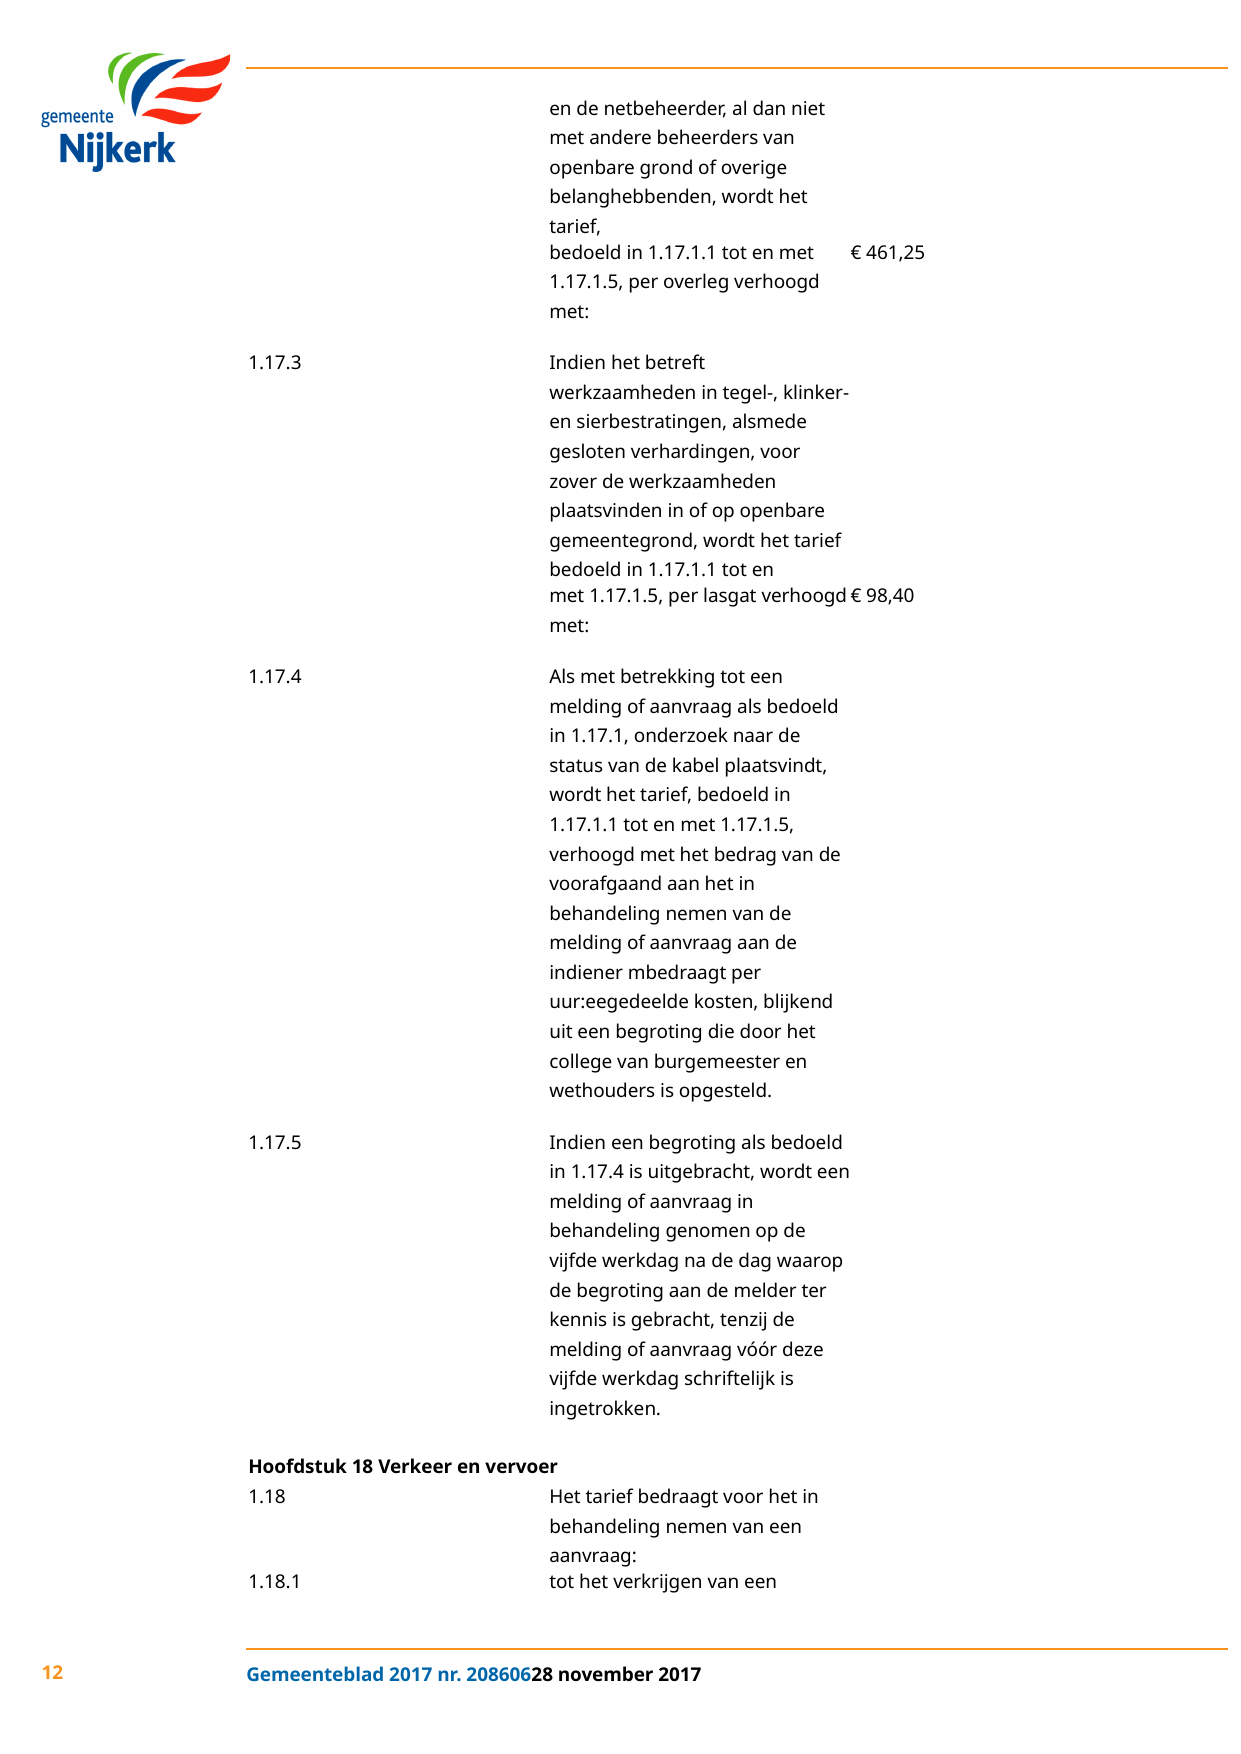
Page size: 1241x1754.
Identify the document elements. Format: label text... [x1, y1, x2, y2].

table_cell 1.17.3 [248, 350, 549, 582]
table_cell [549, 324, 850, 349]
table_cell Indien een begroting als bedoeld in 1.17.4 is uitgebracht, wordt een melding of aanvraag in behandeling genomen op de vijfde werkdag na de dag waarop de begroting aan de melder ter kennis is gebracht, tenzij de melding of aanvraag vóór deze vijfde werkdag schriftelijk is ingetrokken. [549, 1129, 850, 1421]
table_header [850, 1484, 1152, 1568]
table_cell en de netbeheerder, al dan niet met andere beheerders van openbare grond of overige belanghebbenden, wordt het tarief, [549, 95, 850, 239]
table_cell met 1.17.1.5, per lasgat verhoogd met: [549, 582, 850, 638]
table_cell [248, 638, 549, 663]
picture [41, 47, 231, 172]
table_cell bedoeld in 1.17.1.1 tot en met 1.17.1.5, per overleg verhoogd met: [549, 239, 850, 324]
table_cell 1.18.1 [248, 1568, 549, 1594]
table_cell [248, 239, 549, 324]
table_cell [850, 638, 1152, 663]
table_cell [549, 1103, 850, 1129]
table_cell [850, 1568, 1152, 1594]
table_cell [248, 582, 549, 638]
table_header Het tarief bedraagt voor het in behandeling nemen van een aanvraag: [549, 1484, 850, 1568]
table_cell [850, 95, 1152, 239]
table_cell [850, 350, 1152, 582]
table_cell € 461,25 [850, 239, 1152, 324]
table_cell 1.17.5 [248, 1129, 549, 1421]
table_cell [248, 95, 549, 239]
table_cell [850, 1129, 1152, 1421]
table_cell 1.17.4 [248, 663, 549, 1103]
text Hoofdstuk 18 Verkeer en vervoer [248, 1454, 1152, 1479]
table_cell Indien het betreft werkzaamheden in tegel-, klinker- en sierbestratingen, alsmede gesloten verhardingen, voor zover de werkzaamheden plaatsvinden in of op openbare gemeentegrond, wordt het tarief bedoeld in 1.17.1.1 tot en [549, 350, 850, 582]
table_cell [549, 638, 850, 663]
table_cell tot het verkrijgen van een [549, 1568, 850, 1594]
table_cell [248, 1103, 549, 1129]
table_cell Als met betrekking tot een melding of aanvraag als bedoeld in 1.17.1, onderzoek naar de status van de kabel plaatsvindt, wordt het tarief, bedoeld in 1.17.1.1 tot en met 1.17.1.5, verhoogd met het bedrag van de voorafgaand aan het in behandeling nemen van de melding of aanvraag aan de indiener mbedraagt per uur:eegedeelde kosten, blijkend uit een begroting die door het college van burgemeester en wethouders is opgesteld. [549, 663, 850, 1103]
table_cell [850, 1103, 1152, 1129]
table_cell [850, 324, 1152, 349]
table_header 1.18 [248, 1484, 549, 1568]
table_cell [850, 663, 1152, 1103]
table_cell € 98,40 [850, 582, 1152, 638]
table_cell [248, 324, 549, 349]
